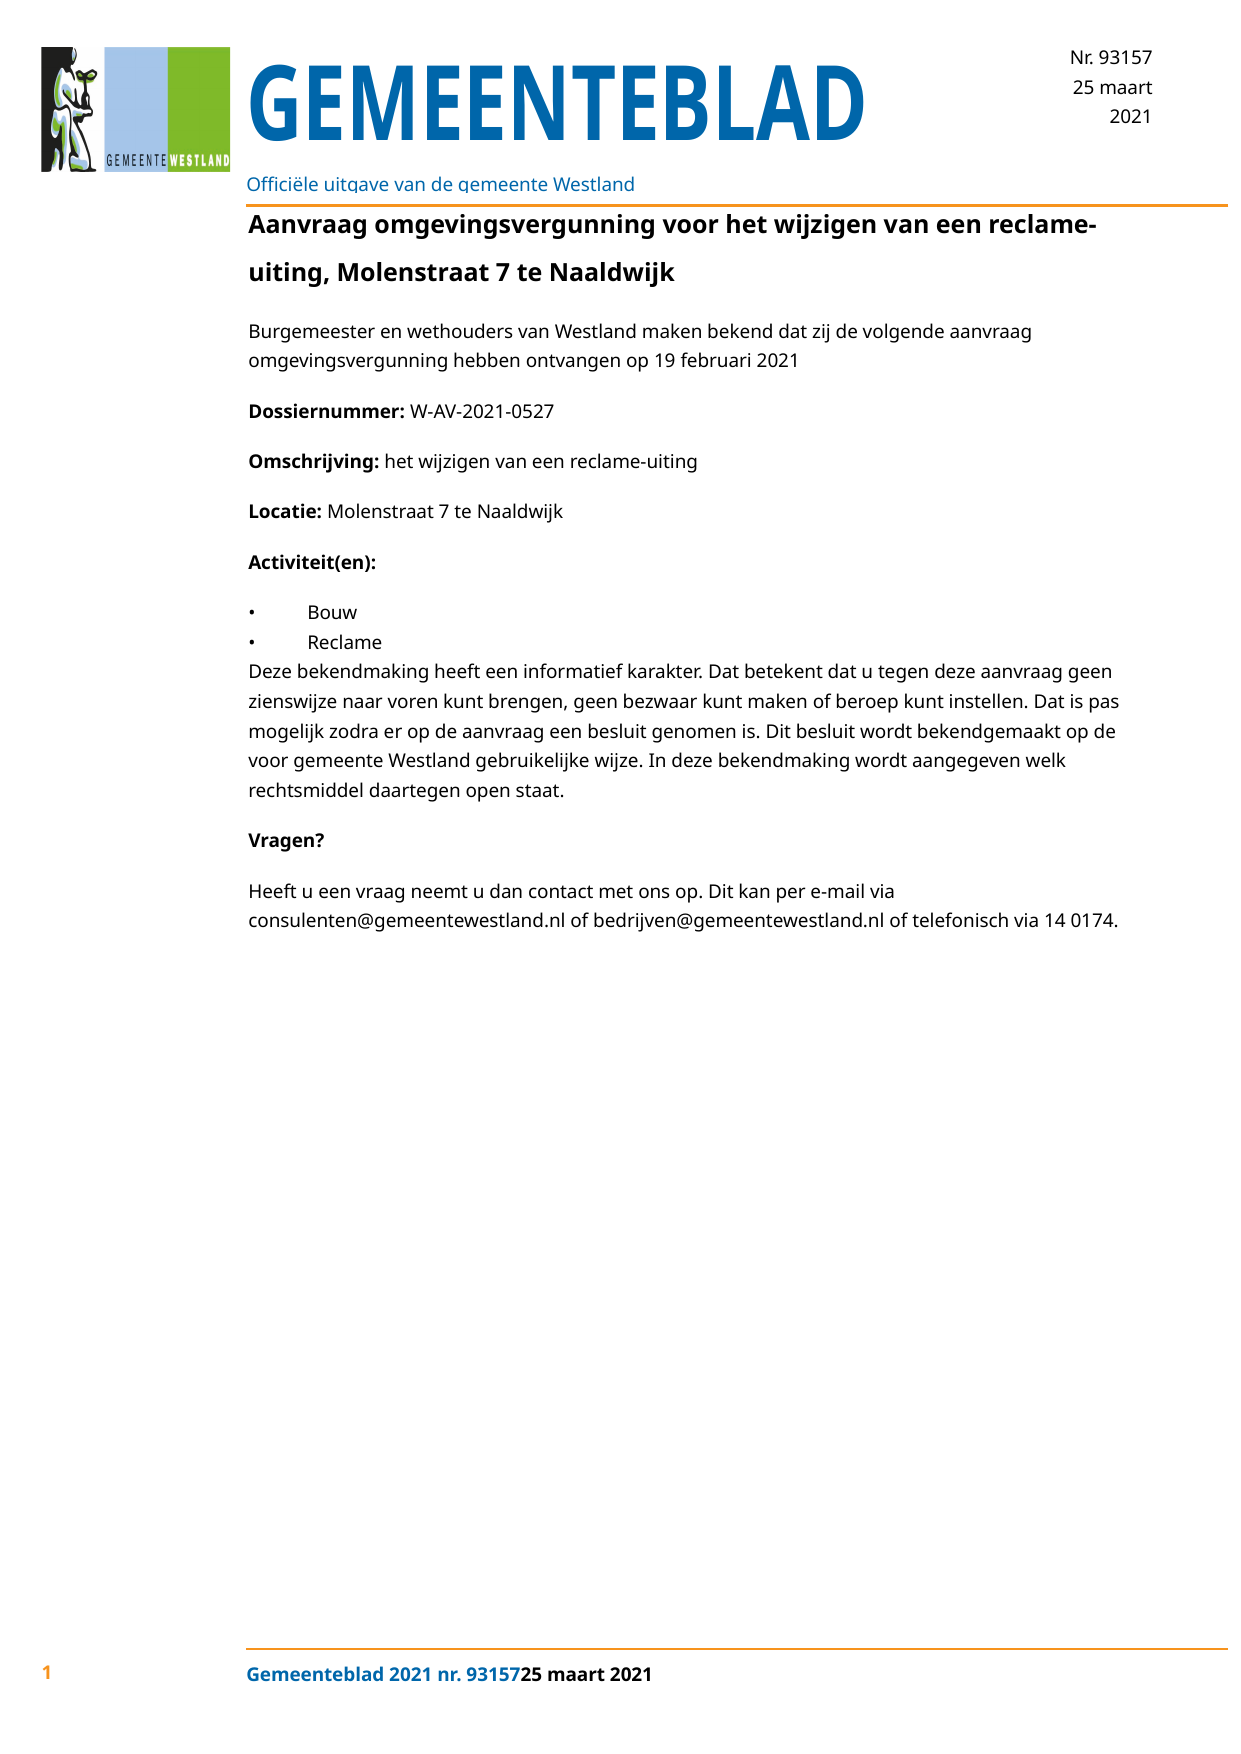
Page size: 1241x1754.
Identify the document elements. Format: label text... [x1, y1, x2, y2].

list Reclame [248, 629, 1152, 655]
text Dossiernummer: W-AV-2021-0527 [248, 398, 1152, 424]
text Heeft u een vraag neemt u dan contact met ons op. Dit kan per e-mail via consulenten@gemeentewestland.nl of bedrijven@gemeentewestland.nl of telefonisch via 14 0174. [248, 878, 1152, 933]
text Activiteit(en): [248, 549, 1152, 575]
text Omschrijving: het wijzigen van een reclame-uiting [248, 448, 1152, 474]
text Burgemeester en wethouders van Westland maken bekend dat zij de volgende aanvraag omgevingsvergunning hebben ontvangen op 19 februari 2021 [248, 318, 1152, 373]
text Aanvraag omgevingsvergunning voor het wijzigen van een reclame-uiting, Molenstraat 7 te Naaldwijk [248, 207, 1152, 288]
text Deze bekendmaking heeft een informatief karakter. Dat betekent dat u tegen deze aanvraag geen zienswijze naar voren kunt brengen, geen bezwaar kunt maken of beroep kunt instellen. Dat is pas mogelijk zodra er op de aanvraag een besluit genomen is. Dit besluit wordt bekendgemaakt op de voor gemeente Westland gebruikelijke wijze. In deze bekendmaking wordt aangegeven welk rechtsmiddel daartegen open staat. [248, 659, 1152, 803]
text Locatie: Molenstraat 7 te Naaldwijk [248, 499, 1152, 524]
picture [41, 47, 231, 172]
text Vragen? [248, 827, 1152, 853]
list Bouw [248, 599, 1152, 625]
